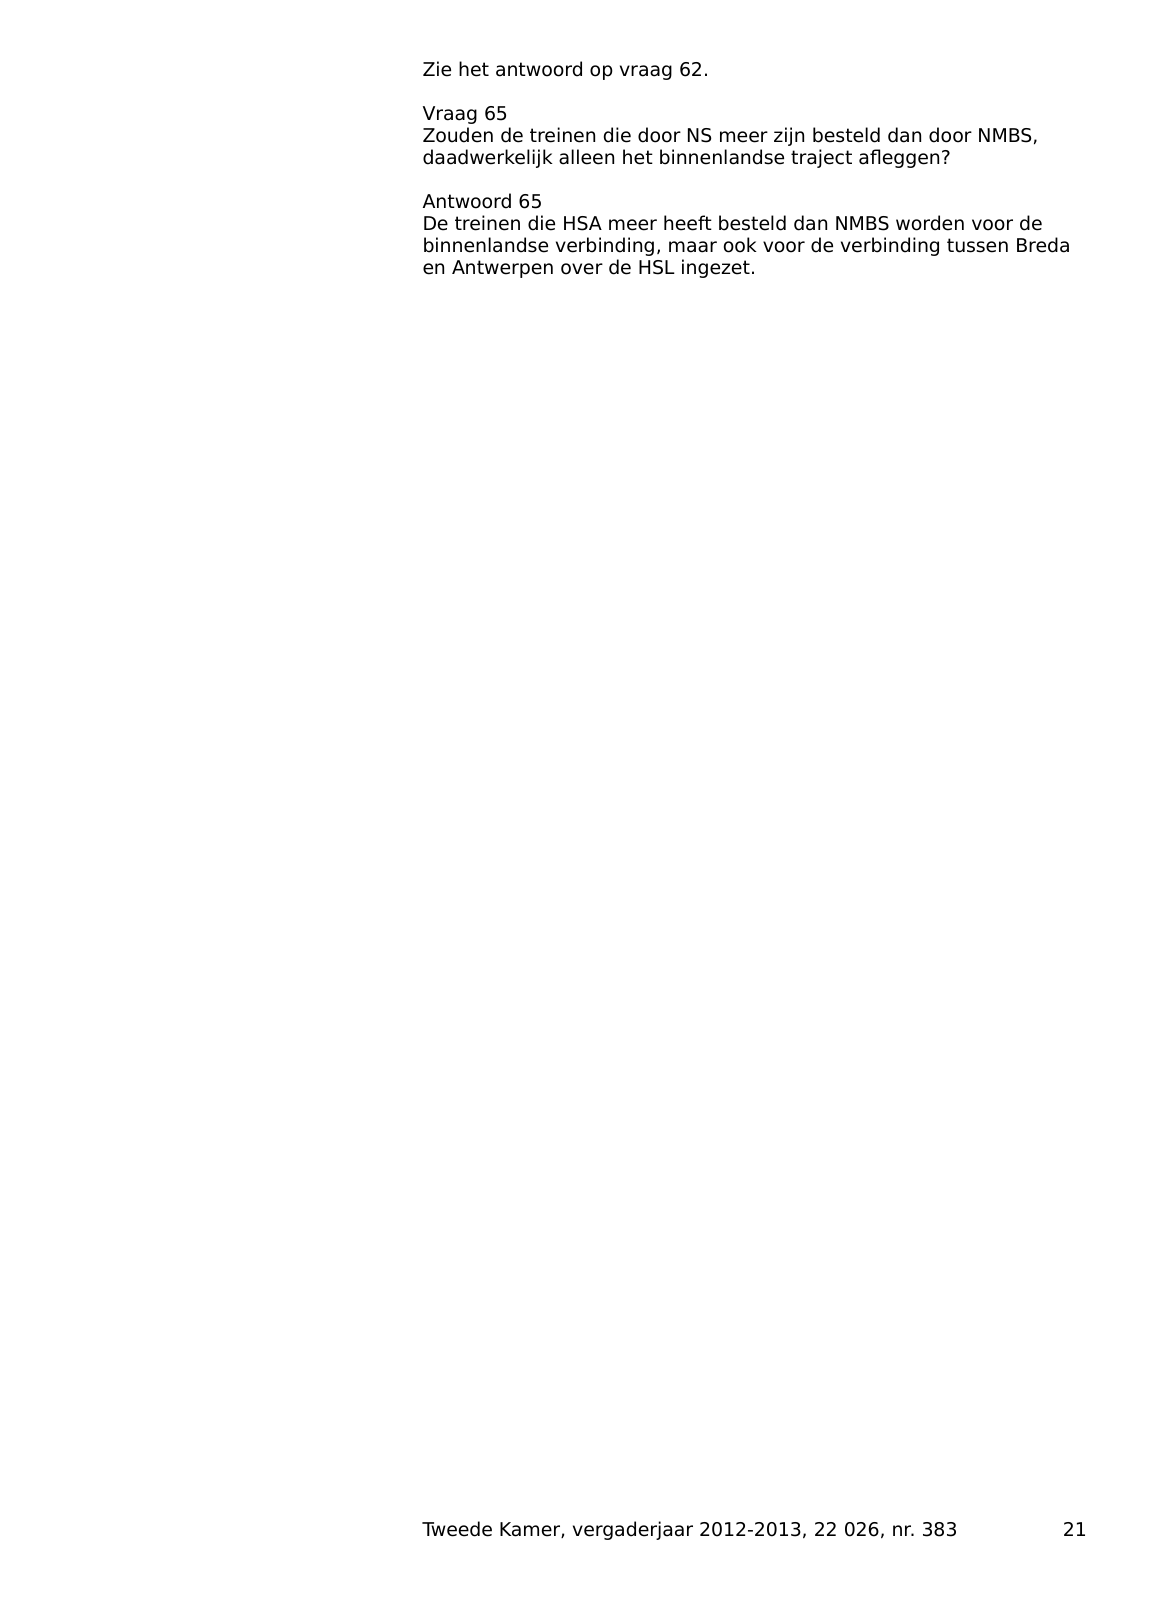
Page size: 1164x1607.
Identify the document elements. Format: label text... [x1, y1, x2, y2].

text Vraag 65 [422, 103, 1087, 125]
text De treinen die HSA meer heeft besteld dan NMBS worden voor de binnenlandse verbinding, maar ook voor de verbinding tussen Breda en Antwerpen over de HSL ingezet. [422, 213, 1087, 279]
text Zie het antwoord op vraag 62. [422, 59, 1087, 81]
text Zouden de treinen die door NS meer zijn besteld dan door NMBS, daadwerkelijk alleen het binnenlandse traject afleggen? [422, 125, 1087, 169]
text Antwoord 65 [422, 191, 1087, 213]
